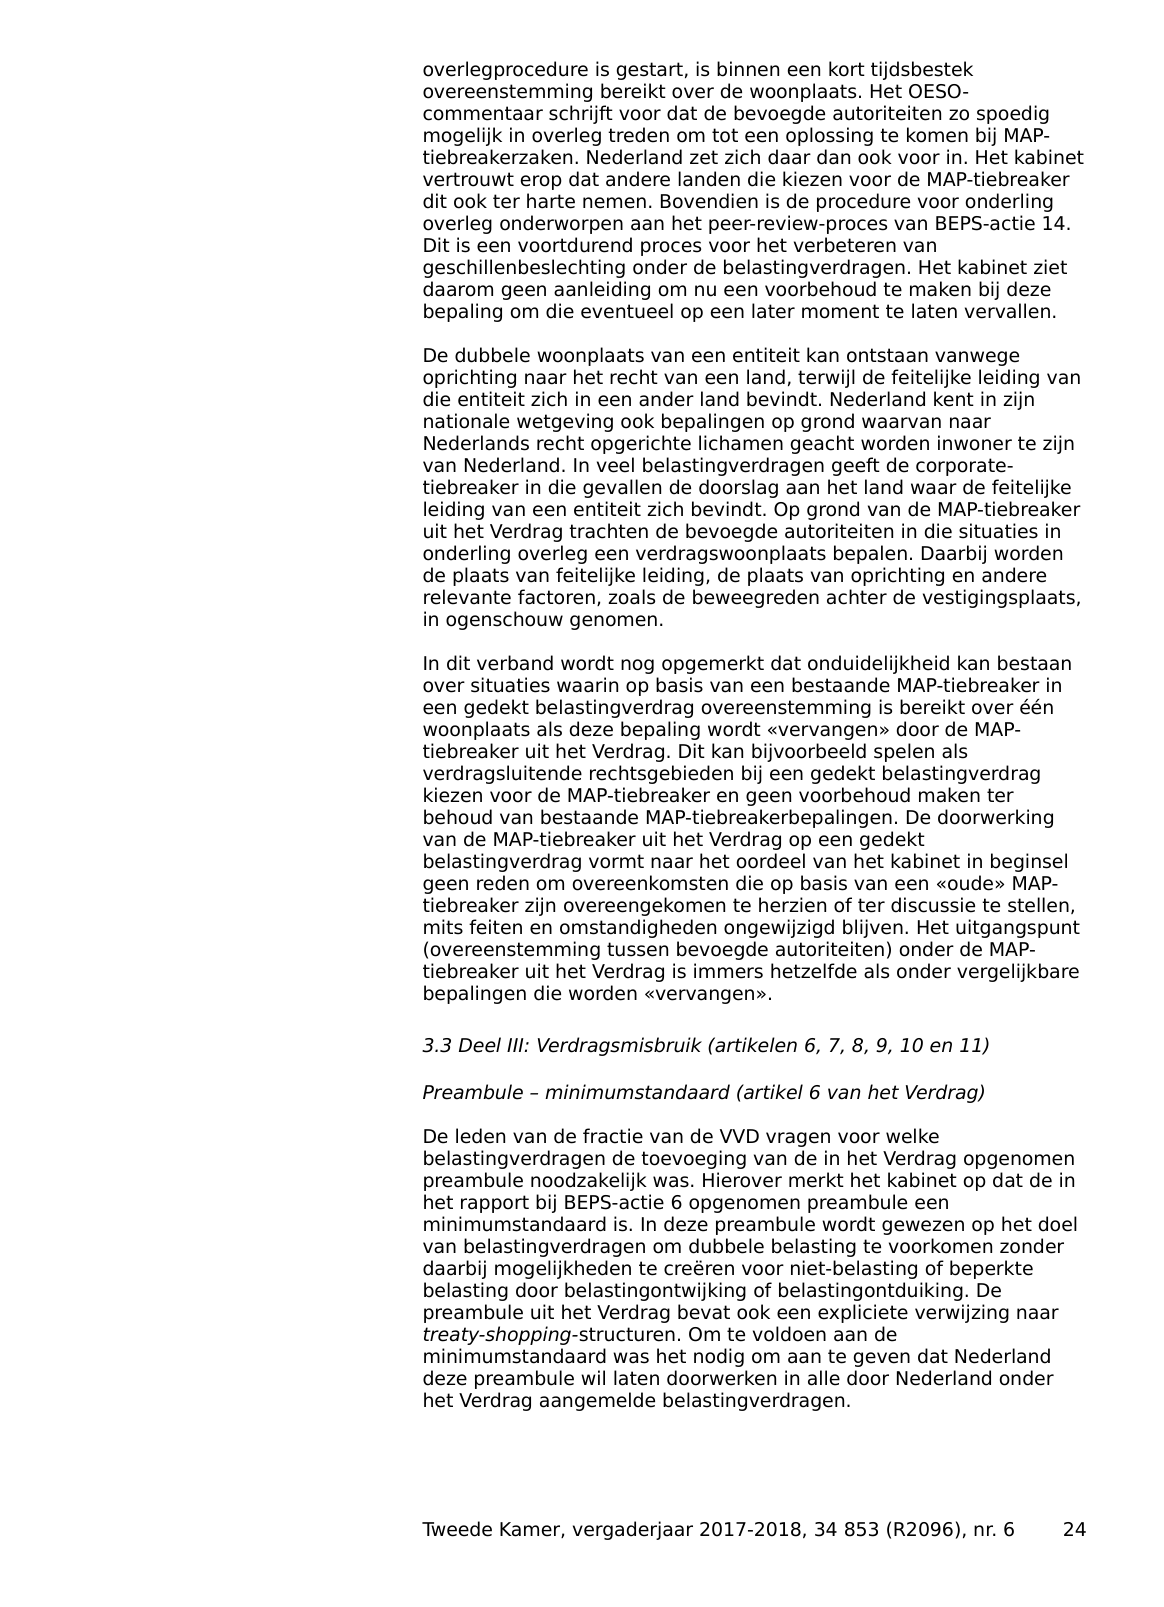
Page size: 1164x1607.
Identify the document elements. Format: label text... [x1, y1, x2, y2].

subtitle Preambule – minimumstandaard (artikel 6 van het Verdrag) [422, 1082, 1087, 1103]
subtitle 3.3 Deel III: Verdragsmisbruik (artikelen 6, 7, 8, 9, 10 en 11) [422, 1034, 1087, 1057]
text De leden van de fractie van de VVD vragen voor welke belastingverdragen de toevoeging van de in het Verdrag opgenomen preambule noodzakelijk was. Hierover merkt het kabinet op dat de in het rapport bij BEPS-actie 6 opgenomen preambule een minimumstandaard is. In deze preambule wordt gewezen op het doel van belastingverdragen om dubbele belasting te voorkomen zonder daarbij mogelijkheden te creëren voor niet-belasting of beperkte belasting door belastingontwijking of belastingontduiking. De preambule uit het Verdrag bevat ook een expliciete verwijzing naar treaty-shopping-structuren. Om te voldoen aan de minimumstandaard was het nodig om aan te geven dat Nederland deze preambule wil laten doorwerken in alle door Nederland onder het Verdrag aangemelde belastingverdragen. [422, 1126, 1087, 1411]
text In dit verband wordt nog opgemerkt dat onduidelijkheid kan bestaan over situaties waarin op basis van een bestaande MAP-tiebreaker in een gedekt belastingverdrag overeenstemming is bereikt over één woonplaats als deze bepaling wordt «vervangen» door de MAP-tiebreaker uit het Verdrag. Dit kan bijvoorbeeld spelen als verdragsluitende rechtsgebieden bij een gedekt belastingverdrag kiezen voor de MAP-tiebreaker en geen voorbehoud maken ter behoud van bestaande MAP-tiebreakerbepalingen. De doorwerking van de MAP-tiebreaker uit het Verdrag op een gedekt belastingverdrag vormt naar het oordeel van het kabinet in beginsel geen reden om overeenkomsten die op basis van een «oude» MAP-tiebreaker zijn overeengekomen te herzien of ter discussie te stellen, mits feiten en omstandigheden ongewijzigd blijven. Het uitgangspunt (overeenstemming tussen bevoegde autoriteiten) onder de MAP-tiebreaker uit het Verdrag is immers hetzelfde als onder vergelijkbare bepalingen die worden «vervangen». [422, 653, 1087, 1004]
text overlegprocedure is gestart, is binnen een kort tijdsbestek overeenstemming bereikt over de woonplaats. Het OESO-commentaar schrijft voor dat de bevoegde autoriteiten zo spoedig mogelijk in overleg treden om tot een oplossing te komen bij MAP-tiebreakerzaken. Nederland zet zich daar dan ook voor in. Het kabinet vertrouwt erop dat andere landen die kiezen voor de MAP-tiebreaker dit ook ter harte nemen. Bovendien is de procedure voor onderling overleg onderworpen aan het peer-review-proces van BEPS-actie 14. Dit is een voortdurend proces voor het verbeteren van geschillenbeslechting onder de belastingverdragen. Het kabinet ziet daarom geen aanleiding om nu een voorbehoud te maken bij deze bepaling om die eventueel op een later moment te laten vervallen. [422, 59, 1087, 323]
text De dubbele woonplaats van een entiteit kan ontstaan vanwege oprichting naar het recht van een land, terwijl de feitelijke leiding van die entiteit zich in een ander land bevindt. Nederland kent in zijn nationale wetgeving ook bepalingen op grond waarvan naar Nederlands recht opgerichte lichamen geacht worden inwoner te zijn van Nederland. In veel belastingverdragen geeft de corporate-tiebreaker in die gevallen de doorslag aan het land waar de feitelijke leiding van een entiteit zich bevindt. Op grond van de MAP-tiebreaker uit het Verdrag trachten de bevoegde autoriteiten in die situaties in onderling overleg een verdragswoonplaats bepalen. Daarbij worden de plaats van feitelijke leiding, de plaats van oprichting en andere relevante factoren, zoals de beweegreden achter de vestigingsplaats, in ogenschouw genomen. [422, 345, 1087, 631]
